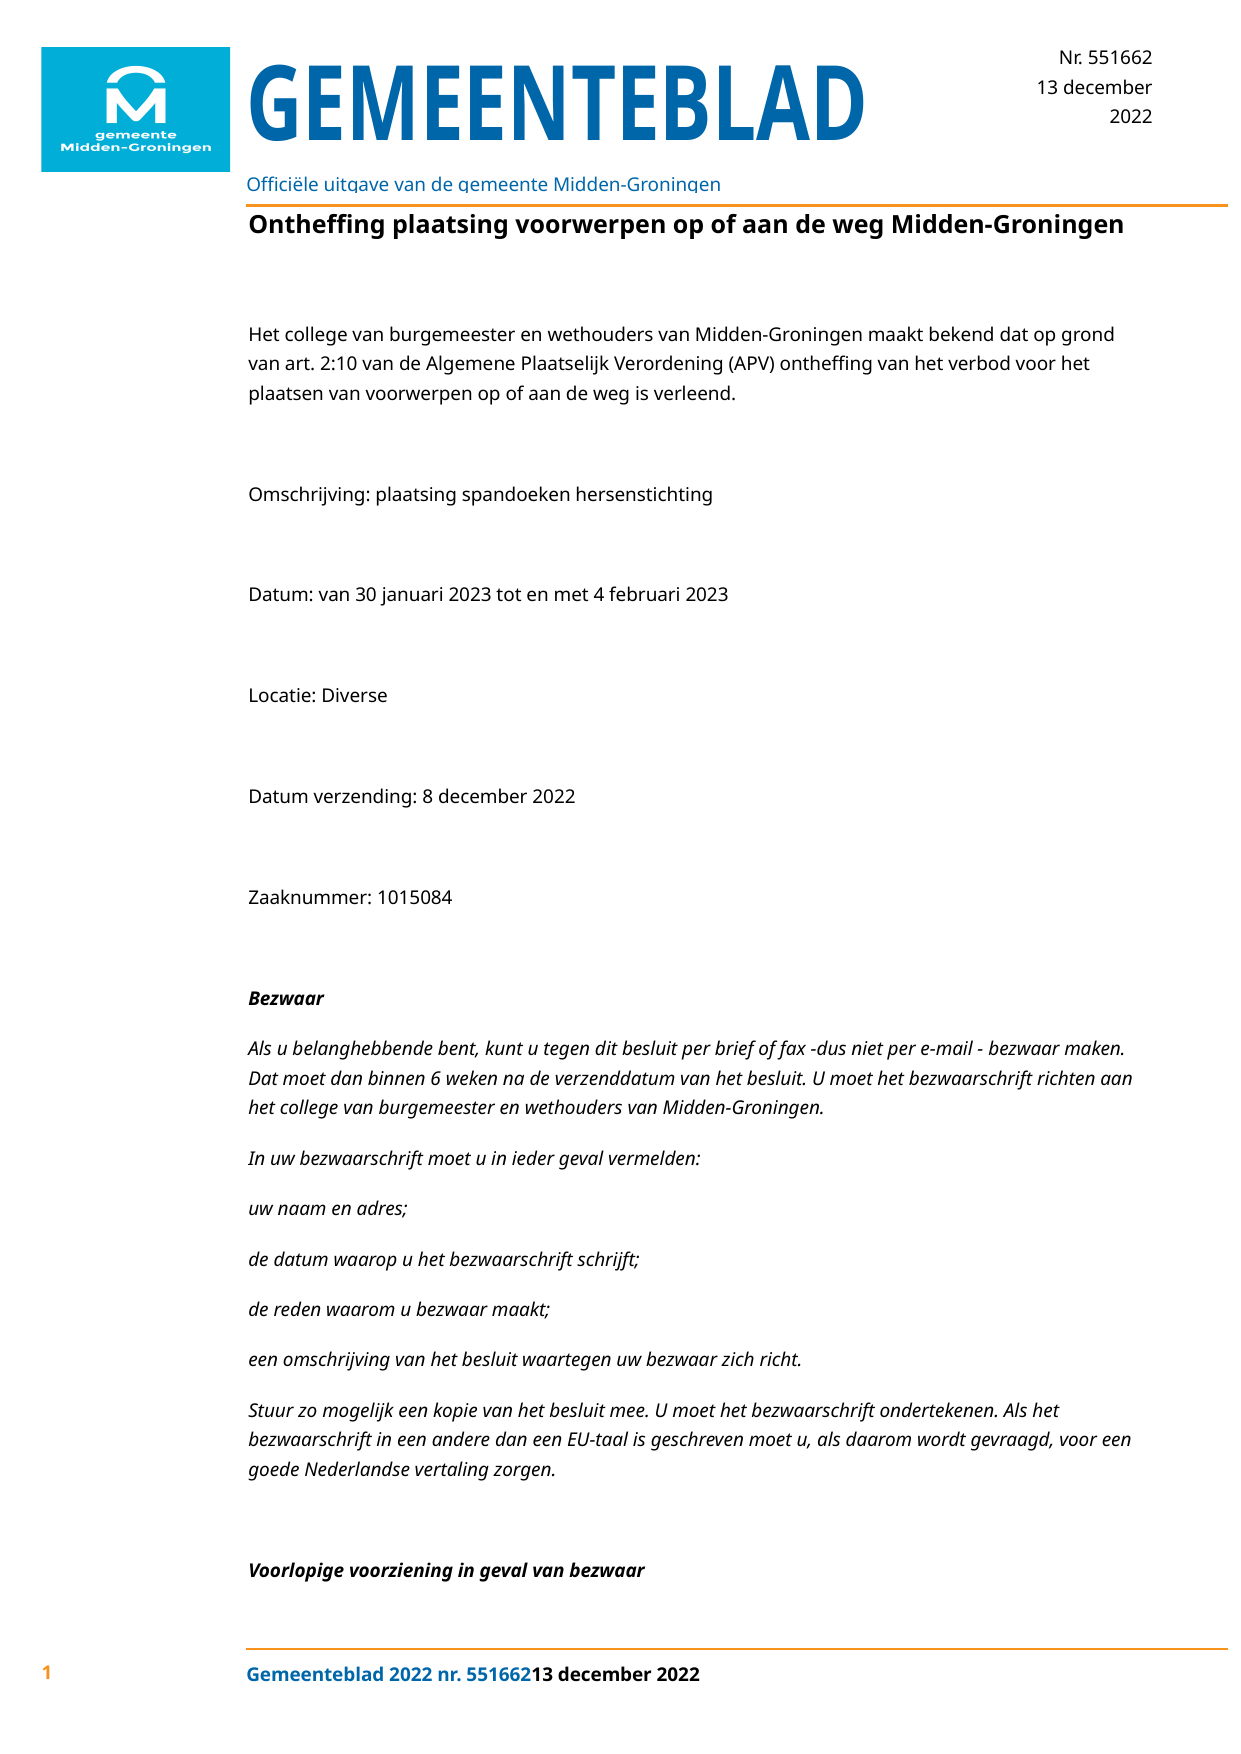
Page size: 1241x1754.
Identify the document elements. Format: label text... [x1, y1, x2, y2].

picture [108, 66, 164, 82]
text Locatie: Diverse [248, 682, 1152, 708]
text Datum: van 30 januari 2023 tot en met 4 februari 2023 [248, 582, 1152, 607]
text In uw bezwaarschrift moet u in ieder geval vermelden: [248, 1145, 1152, 1171]
text Voorlopige voorziening in geval van bezwaar [248, 1557, 1152, 1583]
text een omschrijving van het besluit waartegen uw bezwaar zich richt. [248, 1347, 1152, 1372]
text Stuur zo mogelijk een kopie van het besluit mee. U moet het bezwaarschrift ondertekenen. Als het bezwaarschrift in een andere dan een EU-taal is geschreven moet u, als daarom wordt gevraagd, voor een goede Nederlandse vertaling zorgen. [248, 1397, 1152, 1482]
text Omschrijving: plaatsing spandoeken hersenstichting [248, 481, 1152, 506]
text uw naam en adres; [248, 1195, 1152, 1221]
text Datum verzending: 8 december 2022 [248, 783, 1152, 809]
picture [184, 146, 190, 153]
text de reden waarom u bezwaar maakt; [248, 1296, 1152, 1322]
text Ontheffing plaatsing voorwerpen op of aan de weg Midden-Groningen [248, 207, 1152, 241]
text Zaaknummer: 1015084 [248, 884, 1152, 910]
picture [107, 89, 165, 122]
text de datum waarop u het bezwaarschrift schrijft; [248, 1246, 1152, 1271]
text Bezwaar [248, 985, 1152, 1011]
text Als u belanghebbende bent, kunt u tegen dit besluit per brief of fax -dus niet per e-mail - bezwaar maken. Dat moet dan binnen 6 weken na de verzenddatum van het besluit. U moet het bezwaarschrift richten aan het college van burgemeester en wethouders van Midden-Groningen. [248, 1035, 1152, 1120]
text Het college van burgemeester en wethouders van Midden-Groningen maakt bekend dat op grond van art. 2:10 van de Algemene Plaatselijk Verordening (APV) ontheffing van het verbod voor het plaatsen van voorwerpen op of aan de weg is verleend. [248, 321, 1152, 406]
